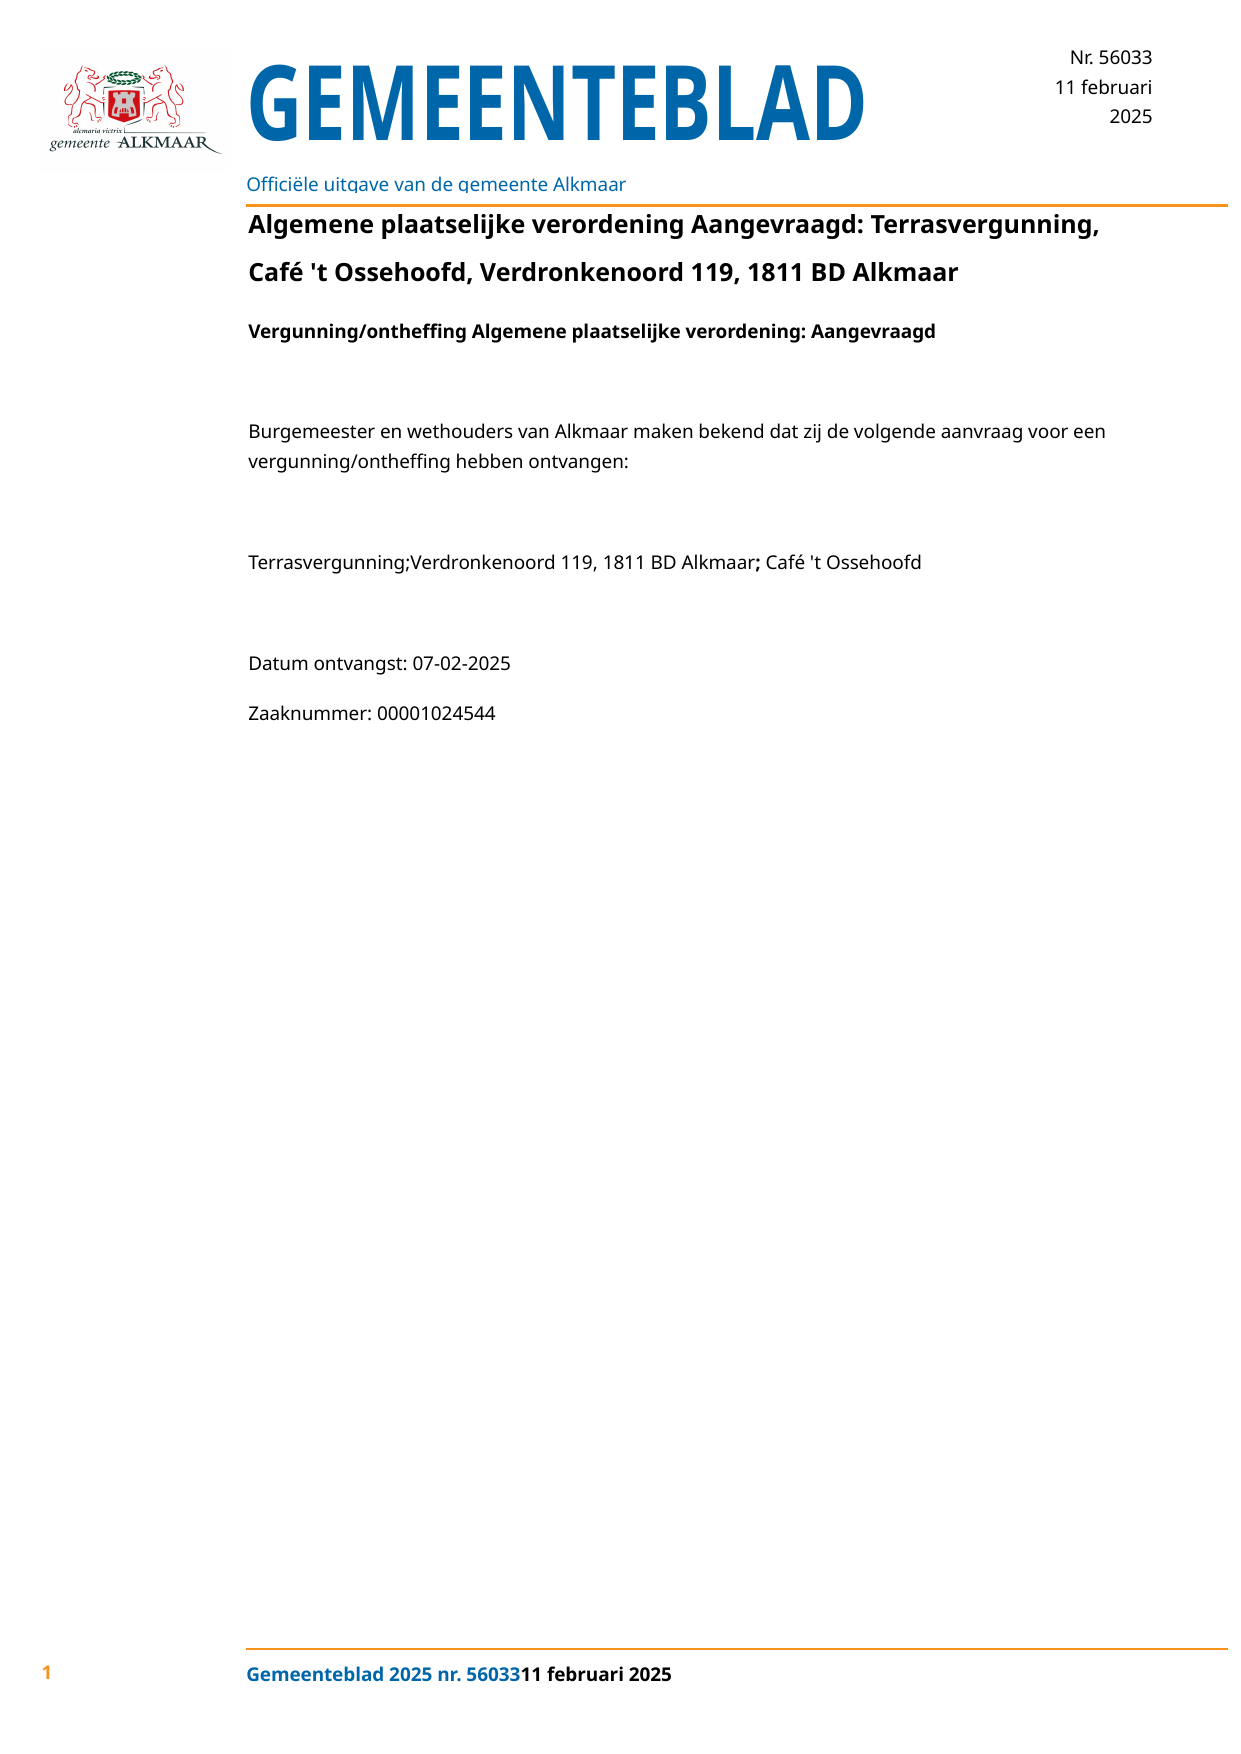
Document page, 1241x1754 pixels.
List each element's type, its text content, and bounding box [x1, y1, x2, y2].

picture [41, 47, 231, 172]
text Terrasvergunning;Verdronkenoord 119, 1811 BD Alkmaar; Café 't Ossehoofd [248, 549, 1152, 575]
text Vergunning/ontheffing Algemene plaatselijke verordening: Aangevraagd [248, 318, 1152, 344]
text Zaaknummer: 00001024544 [248, 700, 1152, 726]
text Algemene plaatselijke verordening Aangevraagd: Terrasvergunning, Café 't Ossehoofd, Verdronkenoord 119, 1811 BD Alkmaar [248, 207, 1152, 288]
text Burgemeester en wethouders van Alkmaar maken bekend dat zij de volgende aanvraag voor een vergunning/ontheffing hebben ontvangen: [248, 419, 1152, 474]
text Datum ontvangst: 07-02-2025 [248, 650, 1152, 676]
